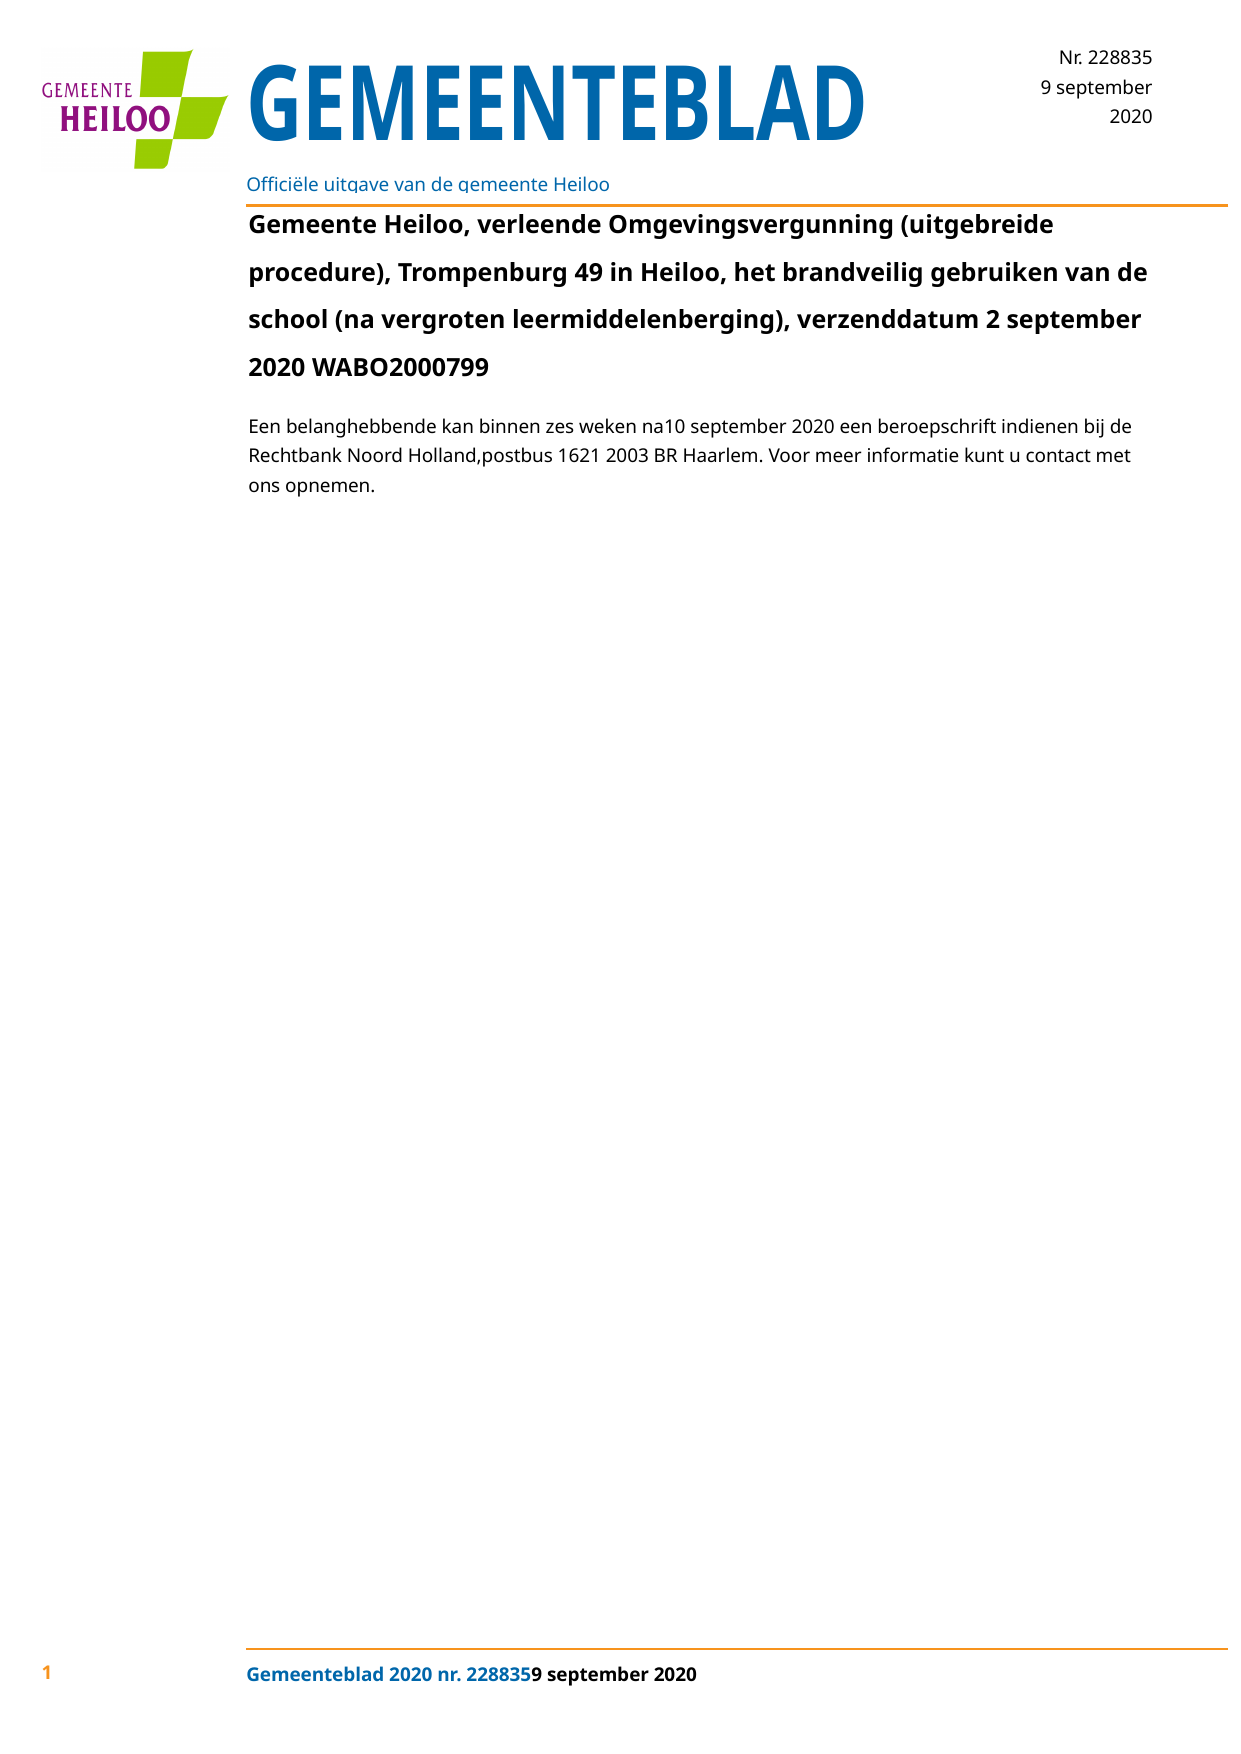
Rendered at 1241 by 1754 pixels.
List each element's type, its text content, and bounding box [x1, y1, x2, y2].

picture [41, 47, 231, 172]
text Gemeente Heiloo, verleende Omgevingsvergunning (uitgebreide procedure), Trompenburg 49 in Heiloo, het brandveilig gebruiken van de school (na vergroten leermiddelenberging), verzenddatum 2 september 2020 WABO2000799 [248, 207, 1152, 384]
text Een belanghebbende kan binnen zes weken na10 september 2020 een beroepschrift indienen bij de Rechtbank Noord Holland,postbus 1621 2003 BR Haarlem. Voor meer informatie kunt u contact met ons opnemen. [248, 413, 1152, 498]
